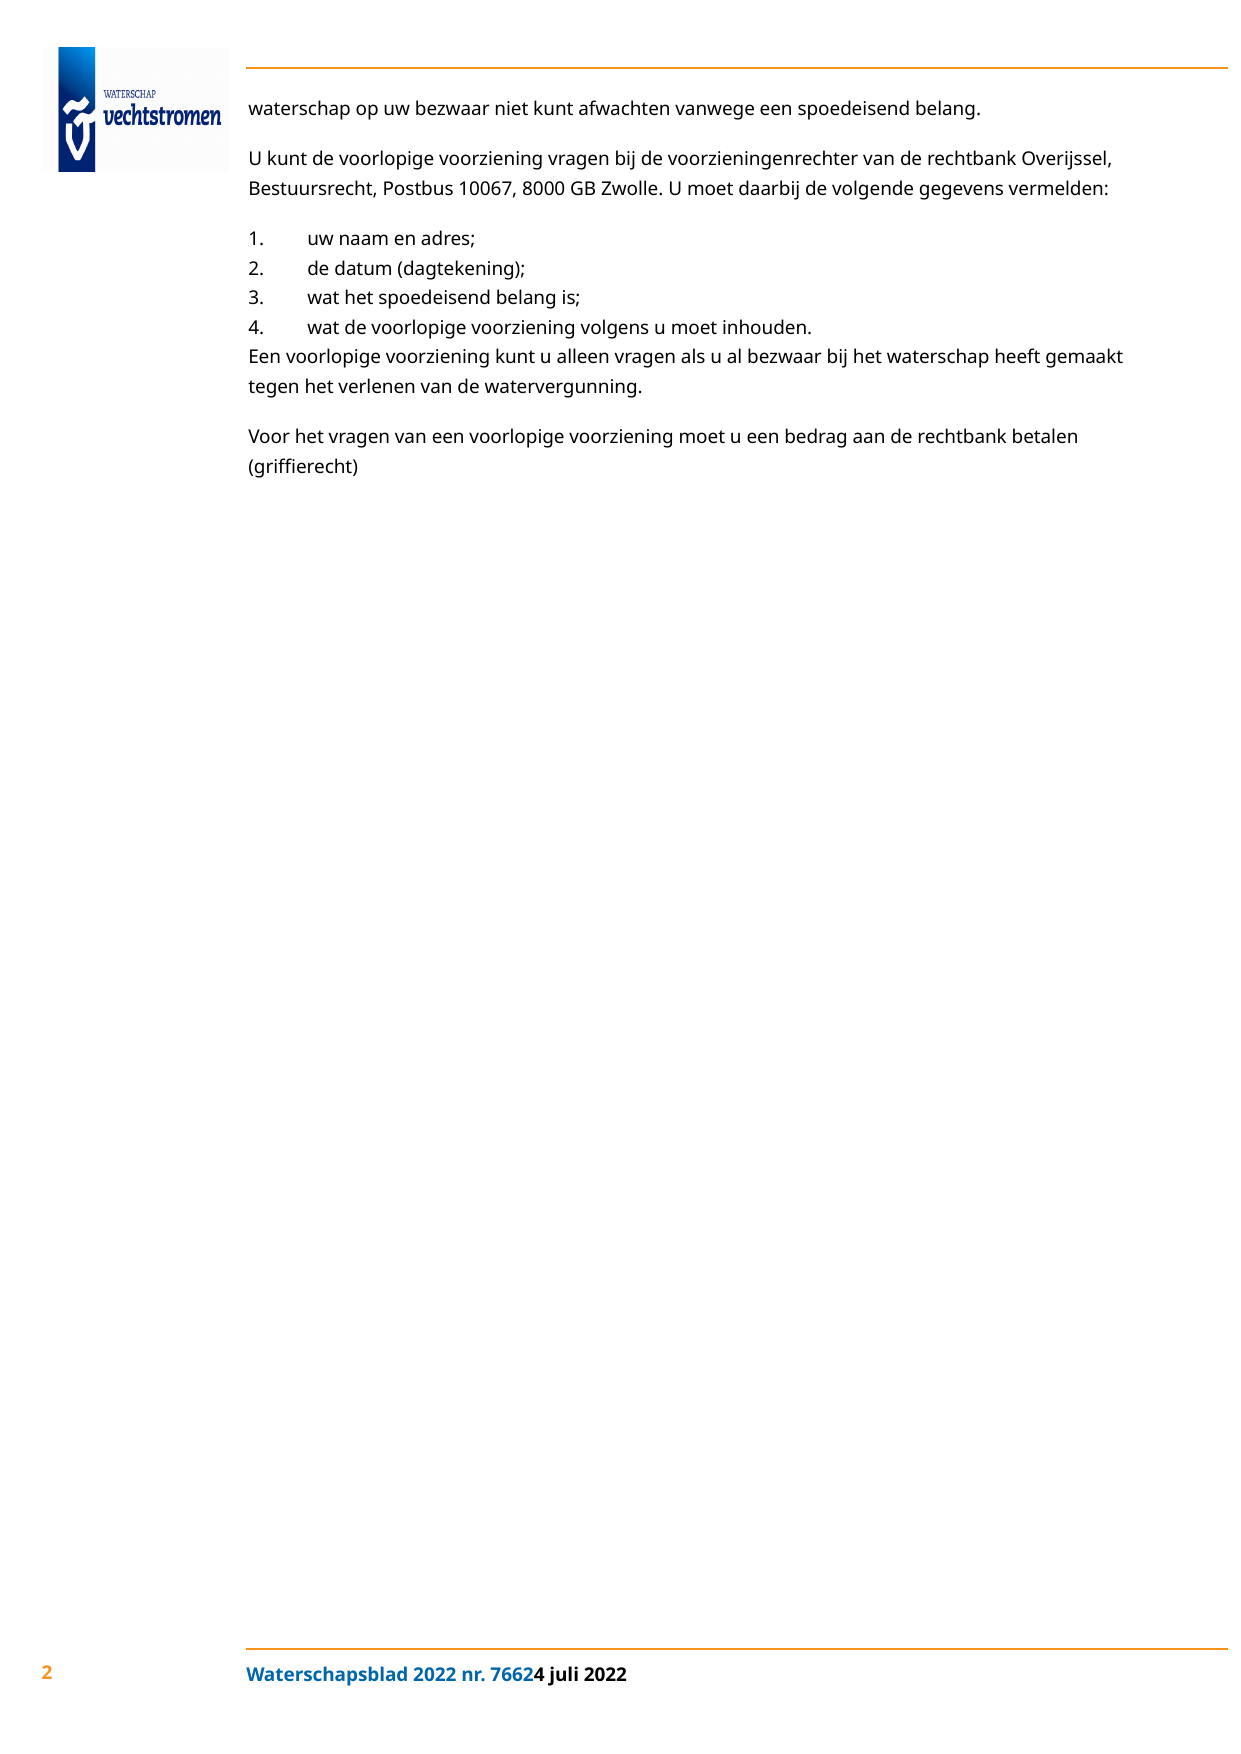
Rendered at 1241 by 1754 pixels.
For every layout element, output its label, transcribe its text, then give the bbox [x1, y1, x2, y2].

picture [41, 47, 231, 172]
text Voor het vragen van een voorlopige voorziening moet u een bedrag aan de rechtbank betalen (griffierecht) [248, 423, 1152, 479]
text waterschap op uw bezwaar niet kunt afwachten vanwege een spoedeisend belang. [248, 95, 1152, 121]
list de datum (dagtekening); [248, 255, 1152, 281]
list wat het spoedeisend belang is; [248, 284, 1152, 310]
text Een voorlopige voorziening kunt u alleen vragen als u al bezwaar bij het waterschap heeft gemaakt tegen het verlenen van de watervergunning. [248, 343, 1152, 399]
list wat de voorlopige voorziening volgens u moet inhouden. [248, 314, 1152, 340]
list uw naam en adres; [248, 225, 1152, 251]
text U kunt de voorlopige voorziening vragen bij de voorzieningenrechter van de rechtbank Overijssel, Bestuursrecht, Postbus 10067, 8000 GB Zwolle. U moet daarbij de volgende gegevens vermelden: [248, 145, 1152, 201]
